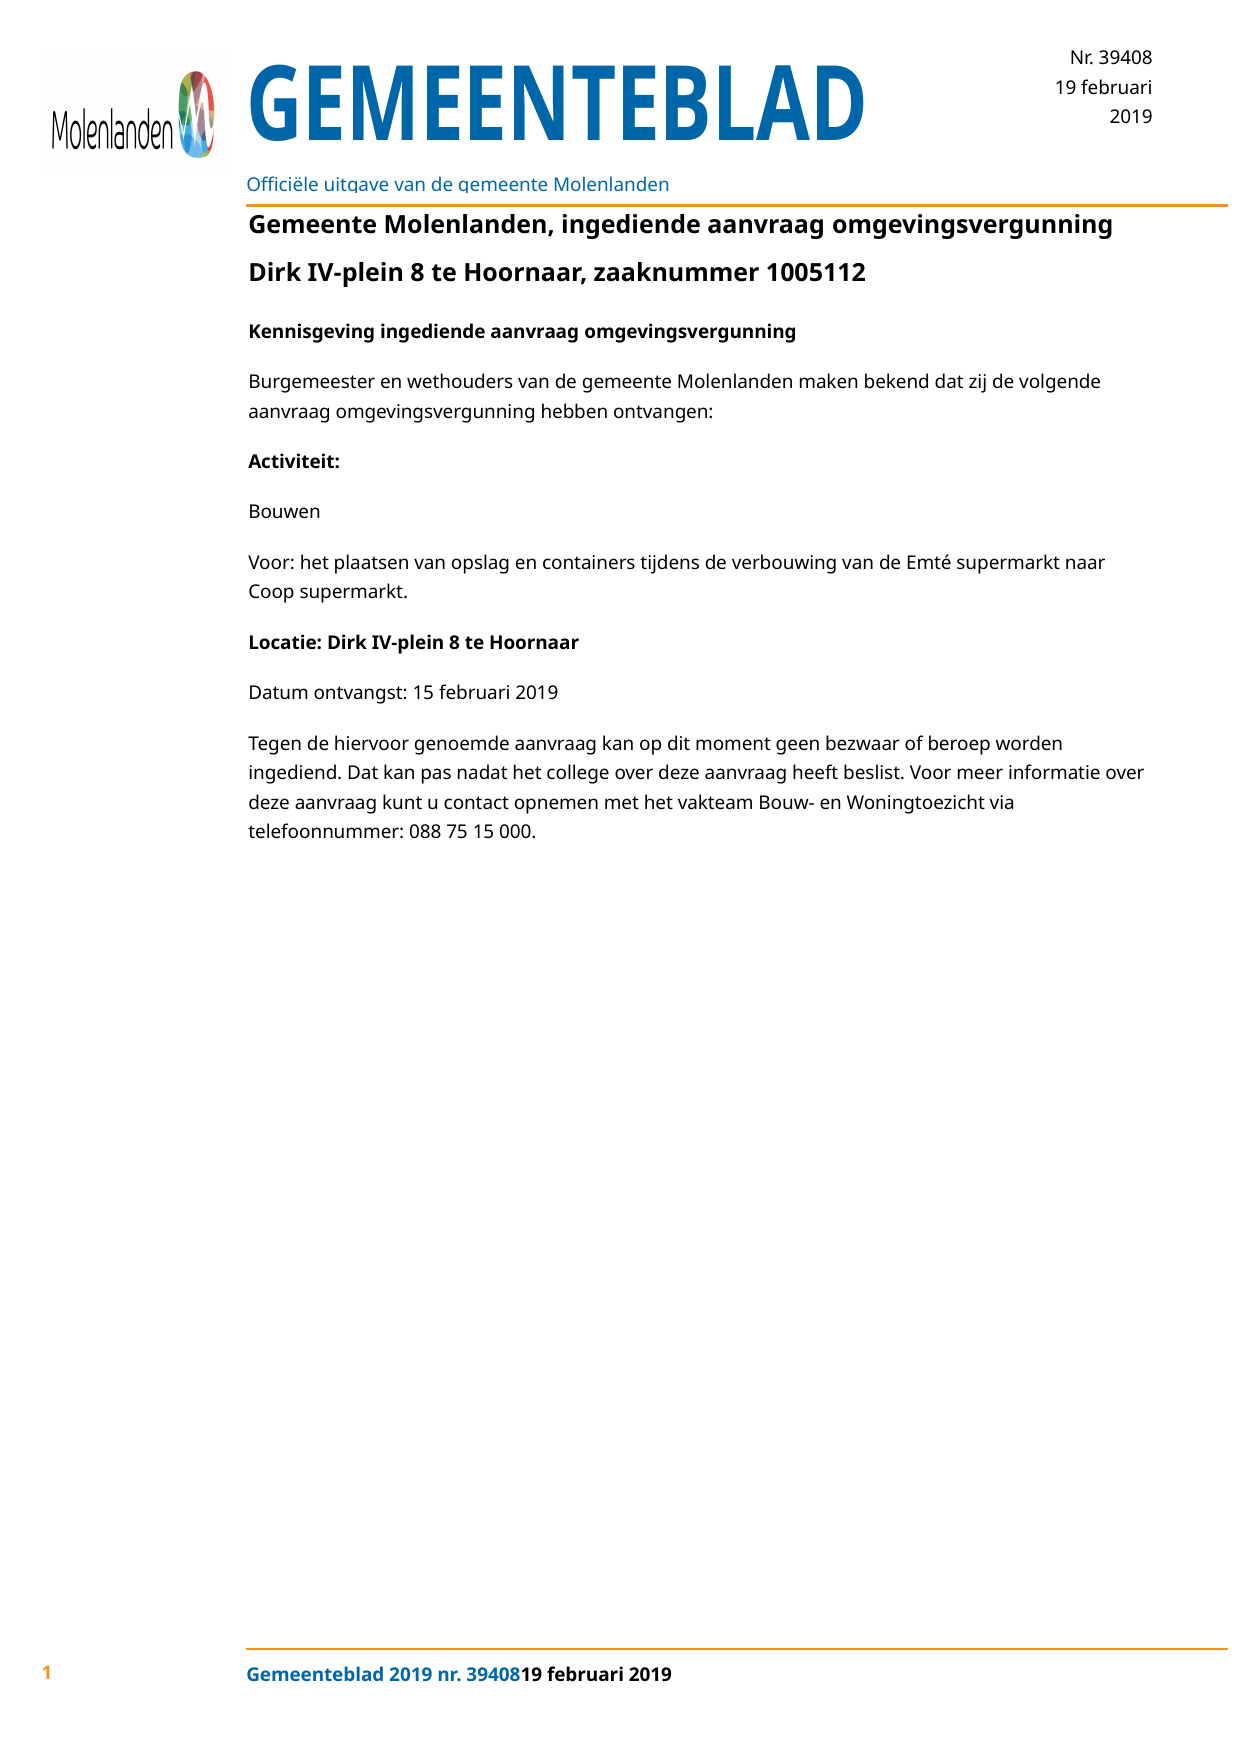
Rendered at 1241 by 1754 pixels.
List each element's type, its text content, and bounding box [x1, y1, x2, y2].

text Activiteit: [248, 448, 1152, 474]
text Gemeente Molenlanden, ingediende aanvraag omgevingsvergunning Dirk IV-plein 8 te Hoornaar, zaaknummer 1005112 [248, 207, 1152, 288]
text Bouwen [248, 499, 1152, 524]
text Voor: het plaatsen van opslag en containers tijdens de verbouwing van de Emté supermarkt naar Coop supermarkt. [248, 549, 1152, 604]
text Kennisgeving ingediende aanvraag omgevingsvergunning [248, 318, 1152, 344]
text Burgemeester en wethouders van de gemeente Molenlanden maken bekend dat zij de volgende aanvraag omgevingsvergunning hebben ontvangen: [248, 368, 1152, 424]
picture [41, 47, 231, 172]
text Tegen de hiervoor genoemde aanvraag kan op dit moment geen bezwaar of beroep worden ingediend. Dat kan pas nadat het college over deze aanvraag heeft beslist. Voor meer informatie over deze aanvraag kunt u contact opnemen met het vakteam Bouw- en Woningtoezicht via telefoonnummer: 088 75 15 000. [248, 730, 1152, 844]
text Locatie: Dirk IV-plein 8 te Hoornaar [248, 629, 1152, 655]
text Datum ontvangst: 15 februari 2019 [248, 679, 1152, 705]
